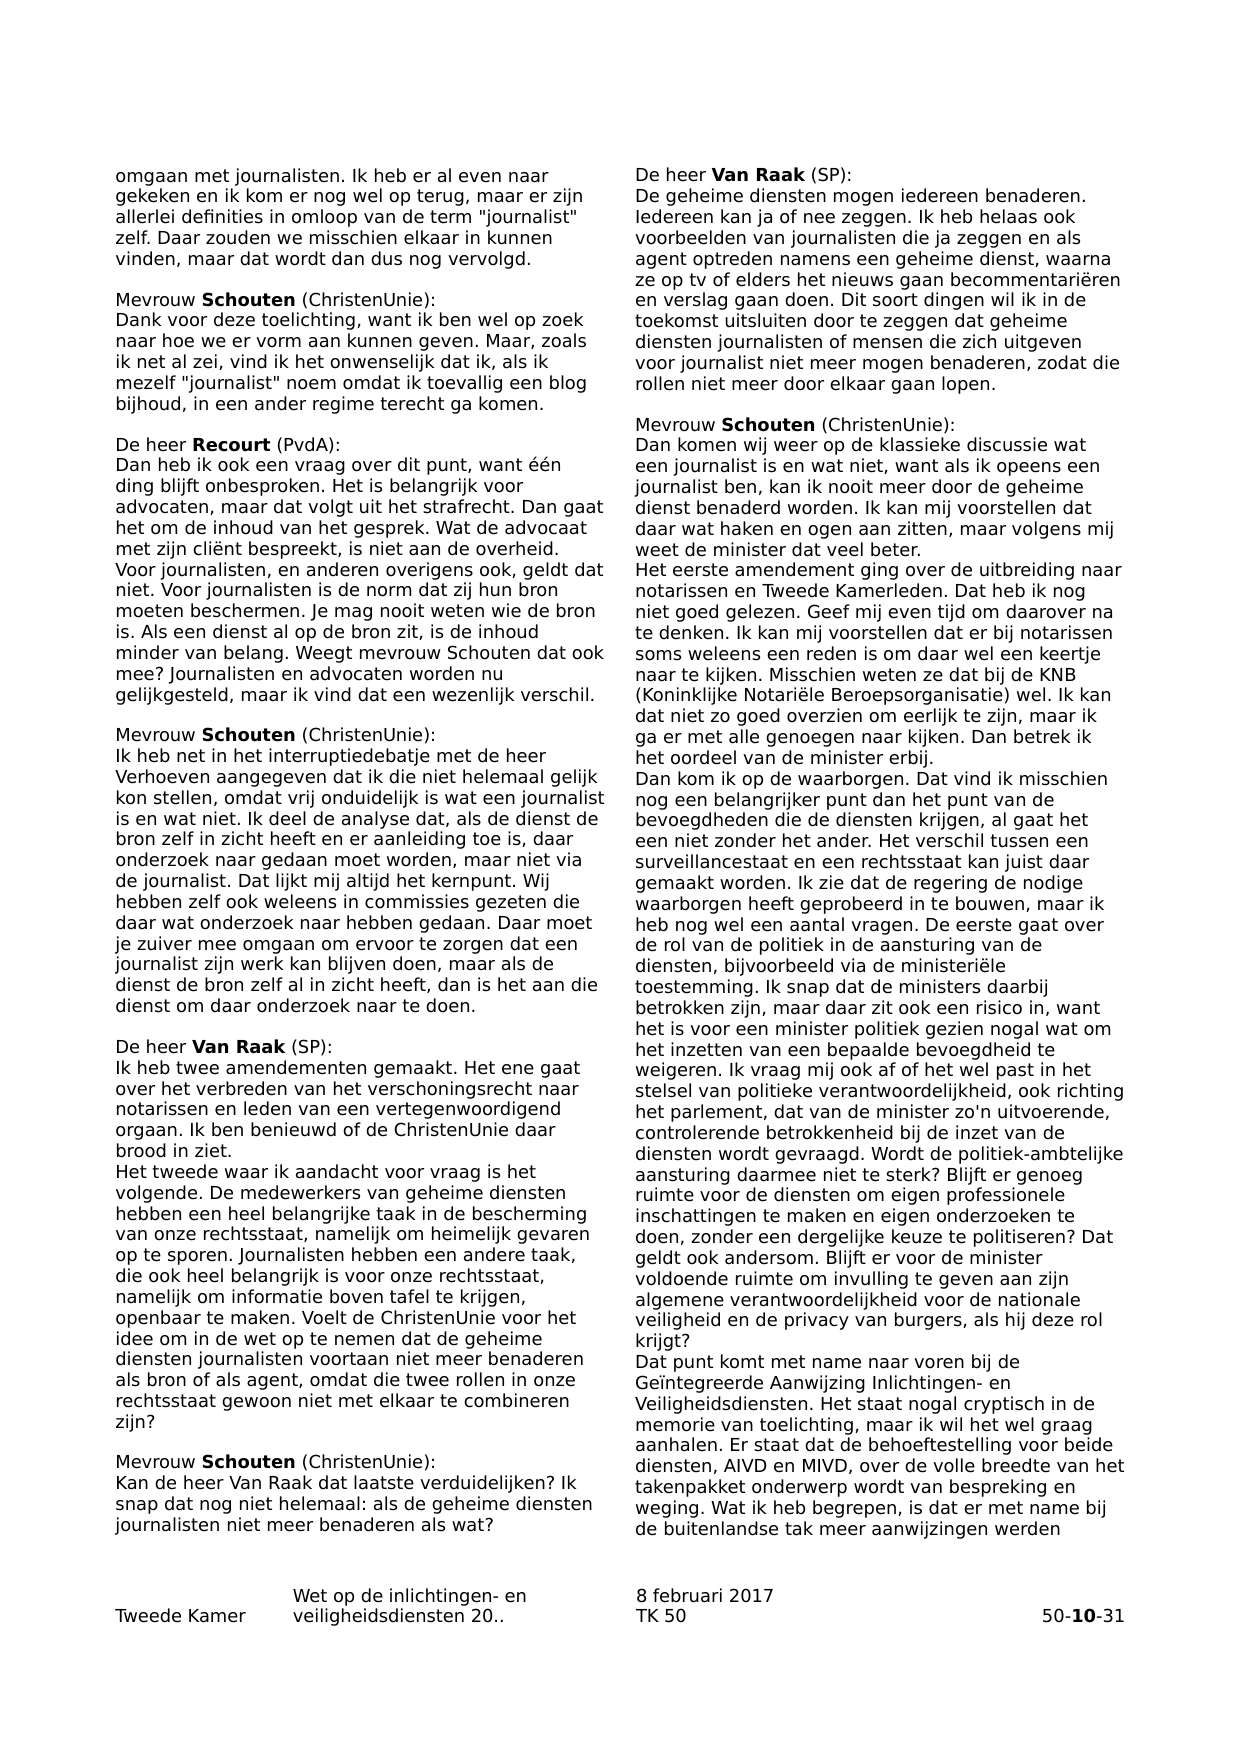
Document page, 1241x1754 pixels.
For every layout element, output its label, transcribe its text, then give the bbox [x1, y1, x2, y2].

text Mevrouw Schouten (ChristenUnie): [115, 289, 605, 310]
text Dan kom ik op de waarborgen. Dat vind ik misschien nog een belangrijker punt dan het punt van de bevoegdheden die de diensten krijgen, al gaat het een niet zonder het ander. Het verschil tussen een surveillancestaat en een rechtsstaat kan juist daar gemaakt worden. Ik zie dat de regering de nodige waarborgen heeft geprobeerd in te bouwen, maar ik heb nog wel een aantal vragen. De eerste gaat over de rol van de politiek in de aansturing van de diensten, bijvoorbeeld via de ministeriële toestemming. Ik snap dat de ministers daarbij betrokken zijn, maar daar zit ook een risico in, want het is voor een minister politiek gezien nogal wat om het inzetten van een bepaalde bevoegdheid te weigeren. Ik vraag mij ook af of het wel past in het stelsel van politieke verantwoordelijkheid, ook richting het parlement, dat van de minister zo'n uitvoerende, controlerende betrokkenheid bij de inzet van de diensten wordt gevraagd. Wordt de politiek-ambtelijke aansturing daarmee niet te sterk? Blijft er genoeg ruimte voor de diensten om eigen professionele inschattingen te maken en eigen onderzoeken te doen, zonder een dergelijke keuze te politiseren? Dat geldt ook andersom. Blijft er voor de minister voldoende ruimte om invulling te geven aan zijn algemene verantwoordelijkheid voor de nationale veiligheid en de privacy van burgers, als hij deze rol krijgt? [635, 768, 1125, 1352]
text Dat punt komt met name naar voren bij de Geïntegreerde Aanwijzing Inlichtingen- en Veiligheidsdiensten. Het staat nogal cryptisch in de memorie van toelichting, maar ik wil het wel graag aanhalen. Er staat dat de behoeftestelling voor beide diensten, AIVD en MIVD, over de volle breedte van het takenpakket onderwerp wordt van bespreking en weging. Wat ik heb begrepen, is dat er met name bij de buitenlandse tak meer aanwijzingen werden [635, 1352, 1125, 1539]
text Dank voor deze toelichting, want ik ben wel op zoek naar hoe we er vorm aan kunnen geven. Maar, zoals ik net al zei, vind ik het onwenselijk dat ik, als ik mezelf "journalist" noem omdat ik toevallig een blog bijhoud, in een ander regime terecht ga komen. [115, 310, 605, 414]
text Dan komen wij weer op de klassieke discussie wat een journalist is en wat niet, want als ik opeens een journalist ben, kan ik nooit meer door de geheime dienst benaderd worden. Ik kan mij voorstellen dat daar wat haken en ogen aan zitten, maar volgens mij weet de minister dat veel beter. [635, 435, 1125, 560]
text Mevrouw Schouten (ChristenUnie): [115, 725, 605, 746]
text Mevrouw Schouten (ChristenUnie): [115, 1452, 605, 1473]
text Dan heb ik ook een vraag over dit punt, want één ding blijft onbesproken. Het is belangrijk voor advocaten, maar dat volgt uit het strafrecht. Dan gaat het om de inhoud van het gesprek. Wat de advocaat met zijn cliënt bespreekt, is niet aan de overheid. Voor journalisten, en anderen overigens ook, geldt dat niet. Voor journalisten is de norm dat zij hun bron moeten beschermen. Je mag nooit weten wie de bron is. Als een dienst al op de bron zit, is de inhoud minder van belang. Weegt mevrouw Schouten dat ook mee? Journalisten en advocaten worden nu gelijkgesteld, maar ik vind dat een wezenlijk verschil. [115, 455, 605, 705]
text De geheime diensten mogen iedereen benaderen. Iedereen kan ja of nee zeggen. Ik heb helaas ook voorbeelden van journalisten die ja zeggen en als agent optreden namens een geheime dienst, waarna ze op tv of elders het nieuws gaan becommentariëren en verslag gaan doen. Dit soort dingen wil ik in de toekomst uitsluiten door te zeggen dat geheime diensten journalisten of mensen die zich uitgeven voor journalist niet meer mogen benaderen, zodat die rollen niet meer door elkaar gaan lopen. [635, 186, 1125, 394]
text Ik heb twee amendementen gemaakt. Het ene gaat over het verbreden van het verschoningsrecht naar notarissen en leden van een vertegenwoordigend orgaan. Ik ben benieuwd of de ChristenUnie daar brood in ziet. [115, 1057, 605, 1162]
text Het tweede waar ik aandacht voor vraag is het volgende. De medewerkers van geheime diensten hebben een heel belangrijke taak in de bescherming van onze rechtsstaat, namelijk om heimelijk gevaren op te sporen. Journalisten hebben een andere taak, die ook heel belangrijk is voor onze rechtsstaat, namelijk om informatie boven tafel te krijgen, openbaar te maken. Voelt de ChristenUnie voor het idee om in de wet op te nemen dat de geheime diensten journalisten voortaan niet meer benaderen als bron of als agent, omdat die twee rollen in onze rechtsstaat gewoon niet met elkaar te combineren zijn? [115, 1162, 605, 1432]
text De heer Van Raak (SP): [115, 1037, 605, 1057]
text Het eerste amendement ging over de uitbreiding naar notarissen en Tweede Kamerleden. Dat heb ik nog niet goed gelezen. Geef mij even tijd om daarover na te denken. Ik kan mij voorstellen dat er bij notarissen soms weleens een reden is om daar wel een keertje naar te kijken. Misschien weten ze dat bij de KNB (Koninklijke Notariële Beroepsorganisatie) wel. Ik kan dat niet zo goed overzien om eerlijk te zijn, maar ik ga er met alle genoegen naar kijken. Dan betrek ik het oordeel van de minister erbij. [635, 560, 1125, 768]
text Mevrouw Schouten (ChristenUnie): [635, 414, 1125, 435]
text De heer Van Raak (SP): [635, 165, 1125, 186]
text Ik heb net in het interruptiedebatje met de heer Verhoeven aangegeven dat ik die niet helemaal gelijk kon stellen, omdat vrij onduidelijk is wat een journalist is en wat niet. Ik deel de analyse dat, als de dienst de bron zelf in zicht heeft en er aanleiding toe is, daar onderzoek naar gedaan moet worden, maar niet via de journalist. Dat lijkt mij altijd het kernpunt. Wij hebben zelf ook weleens in commissies gezeten die daar wat onderzoek naar hebben gedaan. Daar moet je zuiver mee omgaan om ervoor te zorgen dat een journalist zijn werk kan blijven doen, maar als de dienst de bron zelf al in zicht heeft, dan is het aan die dienst om daar onderzoek naar te doen. [115, 746, 605, 1017]
text De heer Recourt (PvdA): [115, 434, 605, 455]
text omgaan met journalisten. Ik heb er al even naar gekeken en ik kom er nog wel op terug, maar er zijn allerlei definities in omloop van de term "journalist" zelf. Daar zouden we misschien elkaar in kunnen vinden, maar dat wordt dan dus nog vervolgd. [115, 165, 605, 269]
text Kan de heer Van Raak dat laatste verduidelijken? Ik snap dat nog niet helemaal: als de geheime diensten journalisten niet meer benaderen als wat? [115, 1473, 605, 1536]
